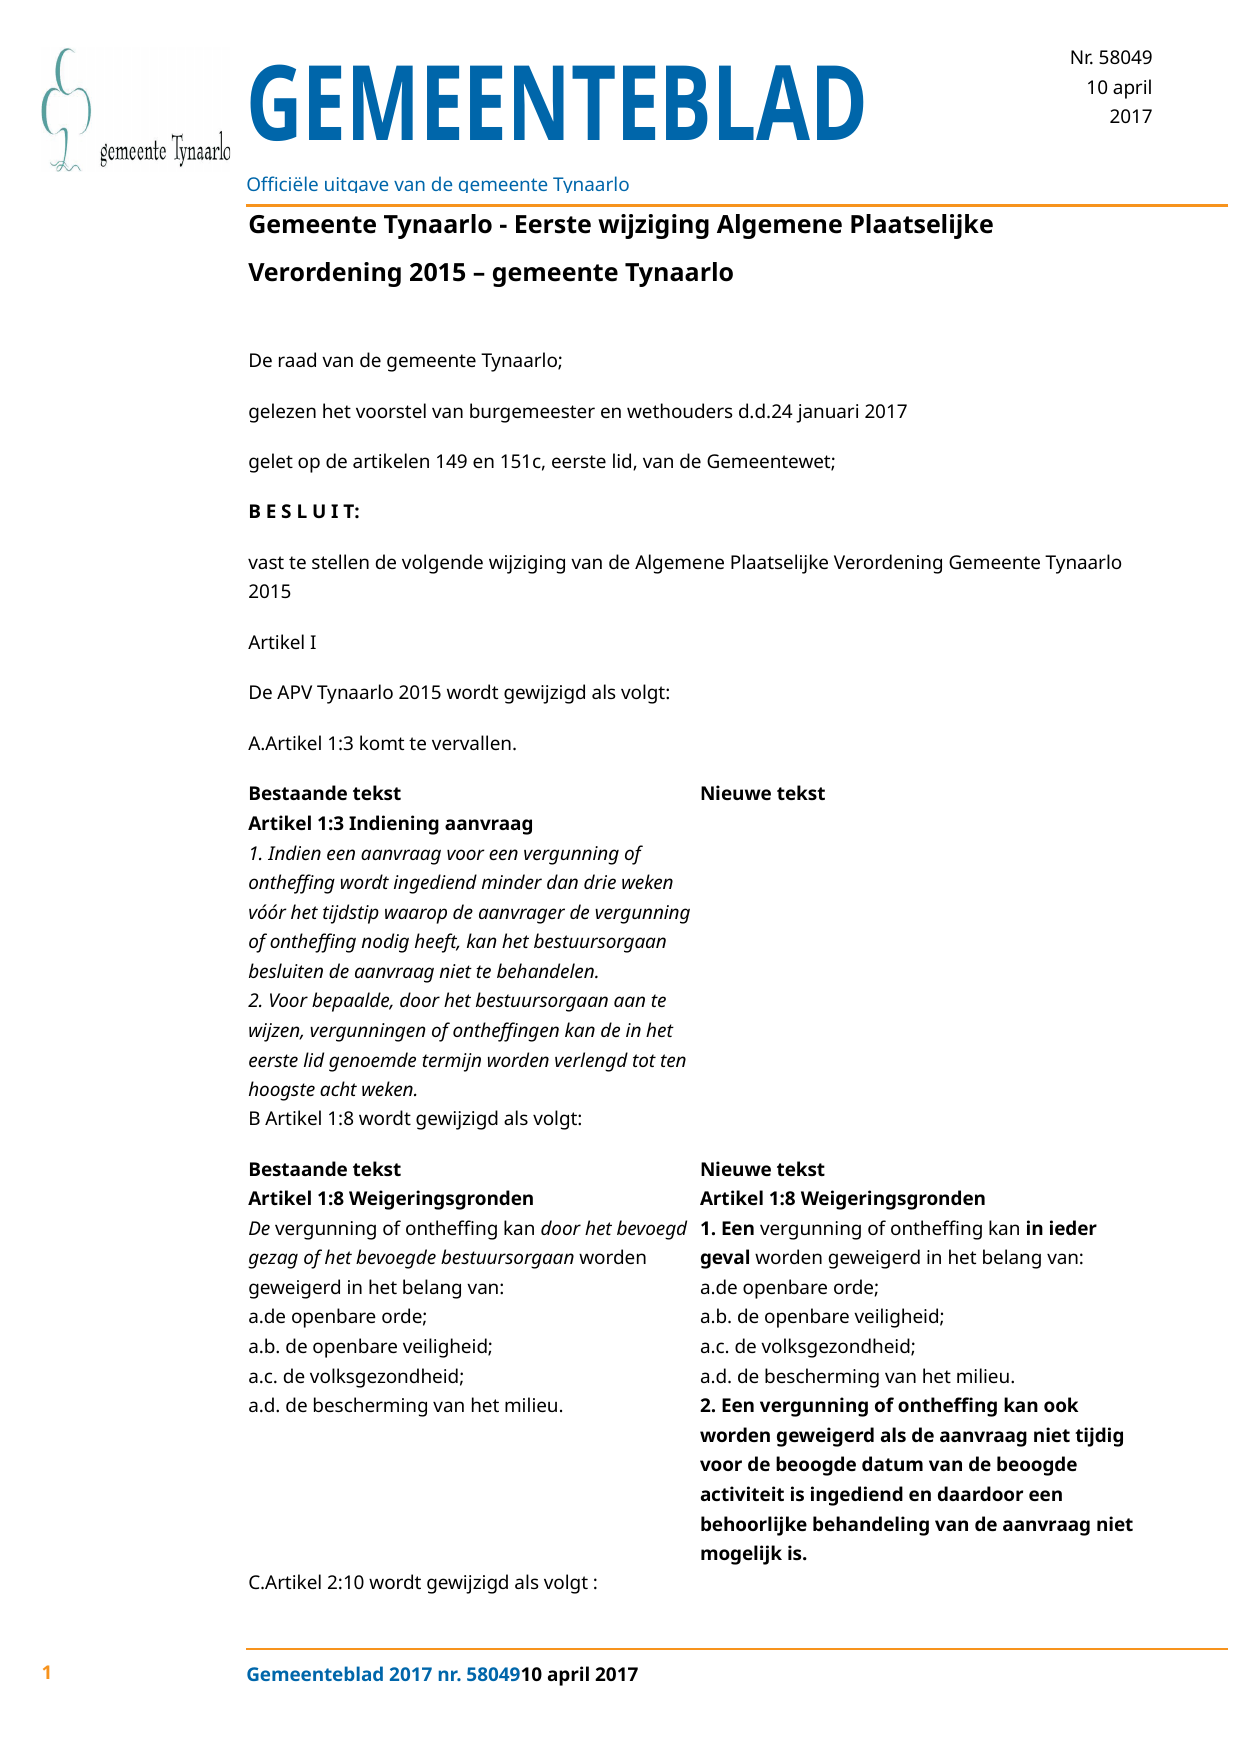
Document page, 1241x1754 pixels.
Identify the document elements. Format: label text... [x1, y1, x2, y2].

text A.Artikel 1:3 komt te vervallen. [248, 730, 1152, 756]
picture [41, 47, 231, 172]
text B Artikel 1:8 wordt gewijzigd als volgt: [248, 1105, 1152, 1131]
text De raad van de gemeente Tynaarlo; [248, 347, 1152, 373]
text Gemeente Tynaarlo - Eerste wijziging Algemene Plaatselijke Verordening 2015 – gemeente Tynaarlo [248, 207, 1152, 288]
table_header Nieuwe tekst [700, 781, 1152, 1102]
text vast te stellen de volgende wijziging van de Algemene Plaatselijke Verordening Gemeente Tynaarlo 2015 [248, 549, 1152, 604]
text gelezen het voorstel van burgemeester en wethouders d.d.24 januari 2017 [248, 398, 1152, 424]
table_header Bestaande tekst Artikel 1:8 Weigeringsgronden De vergunning of ontheffing kan door het bevoegd gezag of het bevoegde bestuursorgaan worden geweigerd in het belang van: a.de openbare orde; a.b. de openbare veiligheid; a.c. de volksgezondheid; a.d. de bescherming van het milieu. [248, 1156, 700, 1566]
table_header Bestaande tekst Artikel 1:3 Indiening aanvraag 1. Indien een aanvraag voor een vergunning of ontheffing wordt ingediend minder dan drie weken vóór het tijdstip waarop de aanvrager de vergunning of ontheffing nodig heeft, kan het bestuursorgaan besluiten de aanvraag niet te behandelen. 2. Voor bepaalde, door het bestuursorgaan aan te wijzen, vergunningen of ontheffingen kan de in het eerste lid genoemde termijn worden verlengd tot ten hoogste acht weken. [248, 781, 700, 1102]
table_header Nieuwe tekst Artikel 1:8 Weigeringsgronden 1. Een vergunning of ontheffing kan in ieder geval worden geweigerd in het belang van: a.de openbare orde; a.b. de openbare veiligheid; a.c. de volksgezondheid; a.d. de bescherming van het milieu. 2. Een vergunning of ontheffing kan ook worden geweigerd als de aanvraag niet tijdig voor de beoogde datum van de beoogde activiteit is ingediend en daardoor een behoorlijke behandeling van de aanvraag niet mogelijk is. [700, 1156, 1152, 1566]
text C.Artikel 2:10 wordt gewijzigd als volgt : [248, 1569, 1152, 1595]
text B E S L U I T: [248, 499, 1152, 524]
text Artikel I [248, 629, 1152, 655]
text De APV Tynaarlo 2015 wordt gewijzigd als volgt: [248, 679, 1152, 705]
text gelet op de artikelen 149 en 151c, eerste lid, van de Gemeentewet; [248, 448, 1152, 474]
